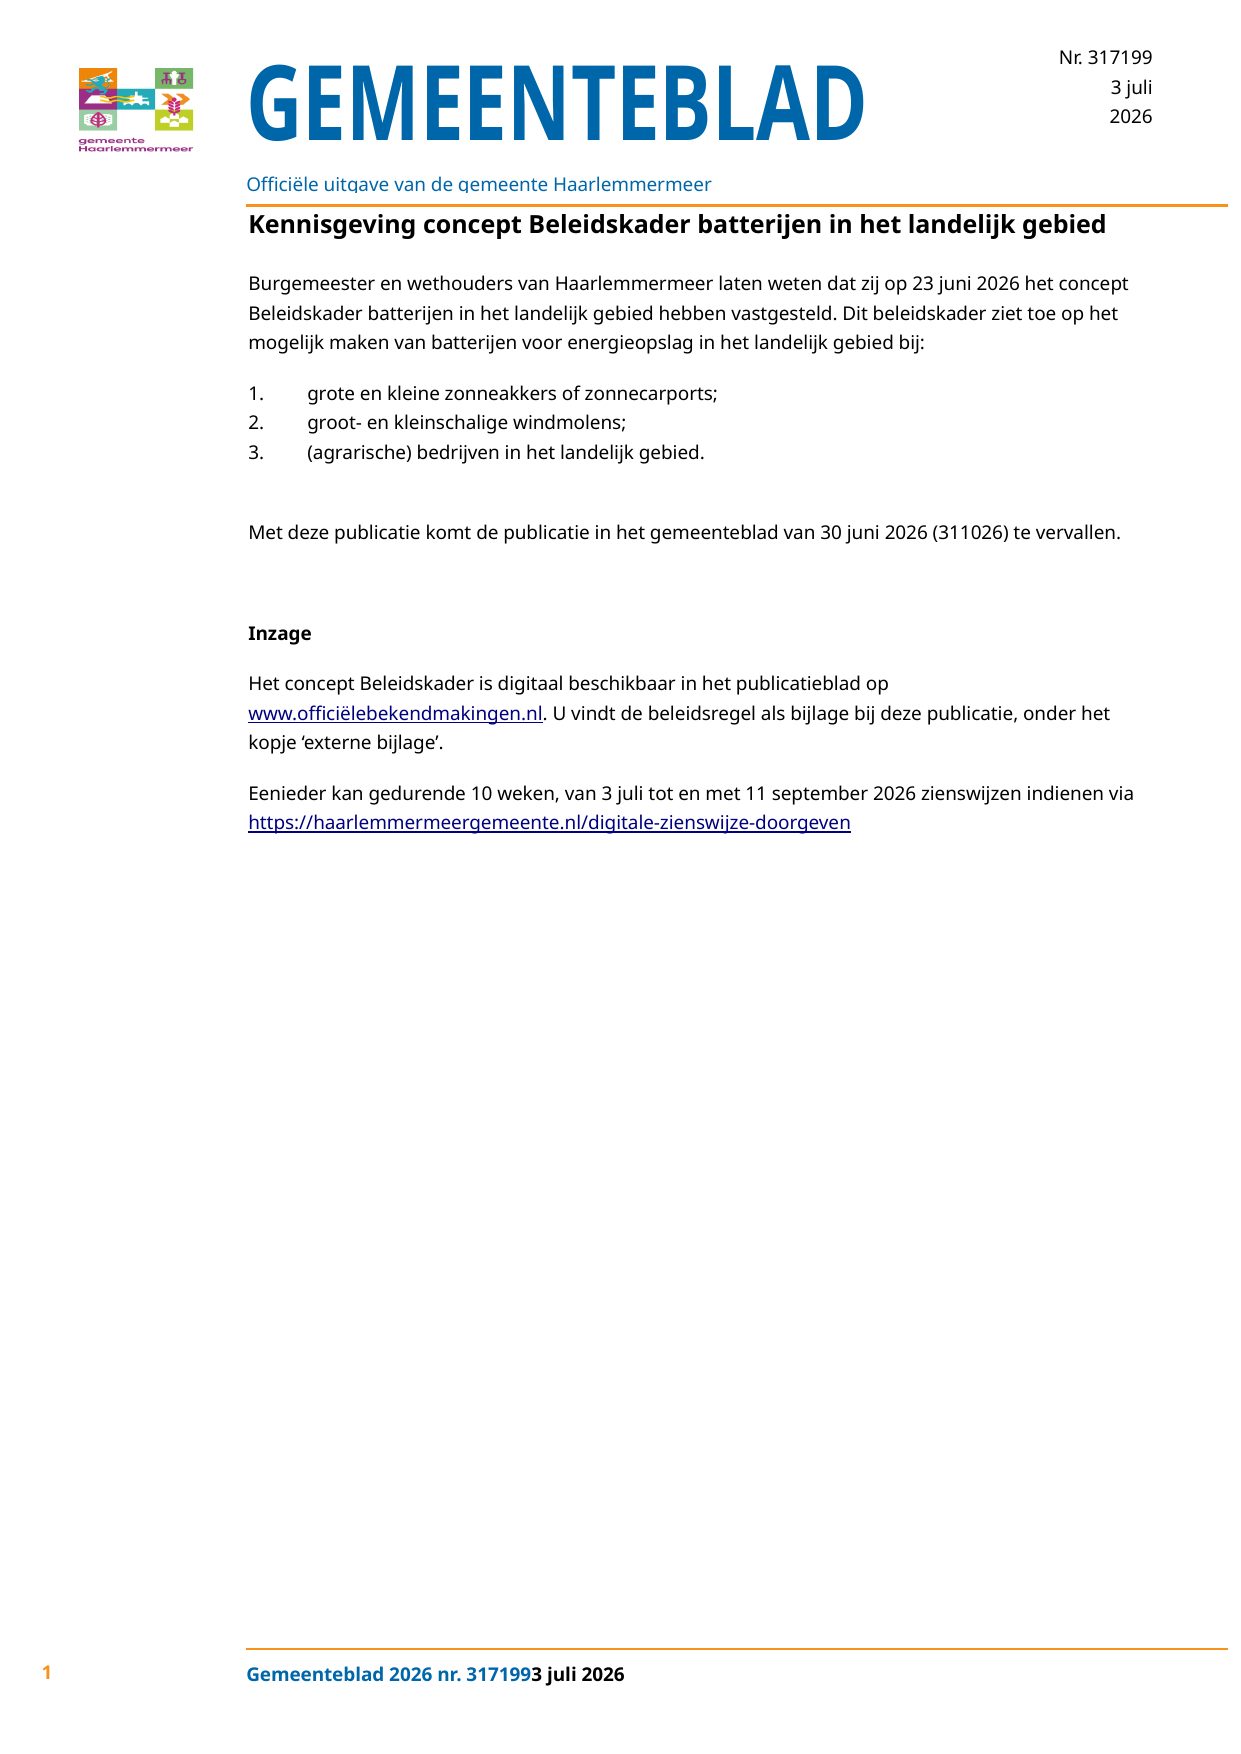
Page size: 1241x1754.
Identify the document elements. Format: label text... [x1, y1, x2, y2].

text Kennisgeving concept Beleidskader batterijen in het landelijk gebied [248, 207, 1152, 241]
list groot- en kleinschalige windmolens; [248, 409, 1152, 435]
list (agrarische) bedrijven in het landelijk gebied. [248, 439, 1152, 465]
text Inzage [248, 620, 1152, 646]
picture [41, 47, 231, 172]
text Het concept Beleidskader is digitaal beschikbaar in het publicatieblad op www.officiëlebekendmakingen.nl. U vindt de beleidsregel als bijlage bij deze publicatie, onder het kopje ‘externe bijlage’. [248, 670, 1152, 755]
text Met deze publicatie komt de publicatie in het gemeenteblad van 30 juni 2026 (311026) te vervallen. [248, 519, 1152, 545]
text Eenieder kan gedurende 10 weken, van 3 juli tot en met 11 september 2026 zienswijzen indienen via https://haarlemmermeergemeente.nl/digitale-zienswijze-doorgeven [248, 780, 1152, 835]
text Burgemeester en wethouders van Haarlemmermeer laten weten dat zij op 23 juni 2026 het concept Beleidskader batterijen in het landelijk gebied hebben vastgesteld. Dit beleidskader ziet toe op het mogelijk maken van batterijen voor energieopslag in het landelijk gebied bij: [248, 270, 1152, 355]
list grote en kleine zonneakkers of zonnecarports; [248, 380, 1152, 406]
